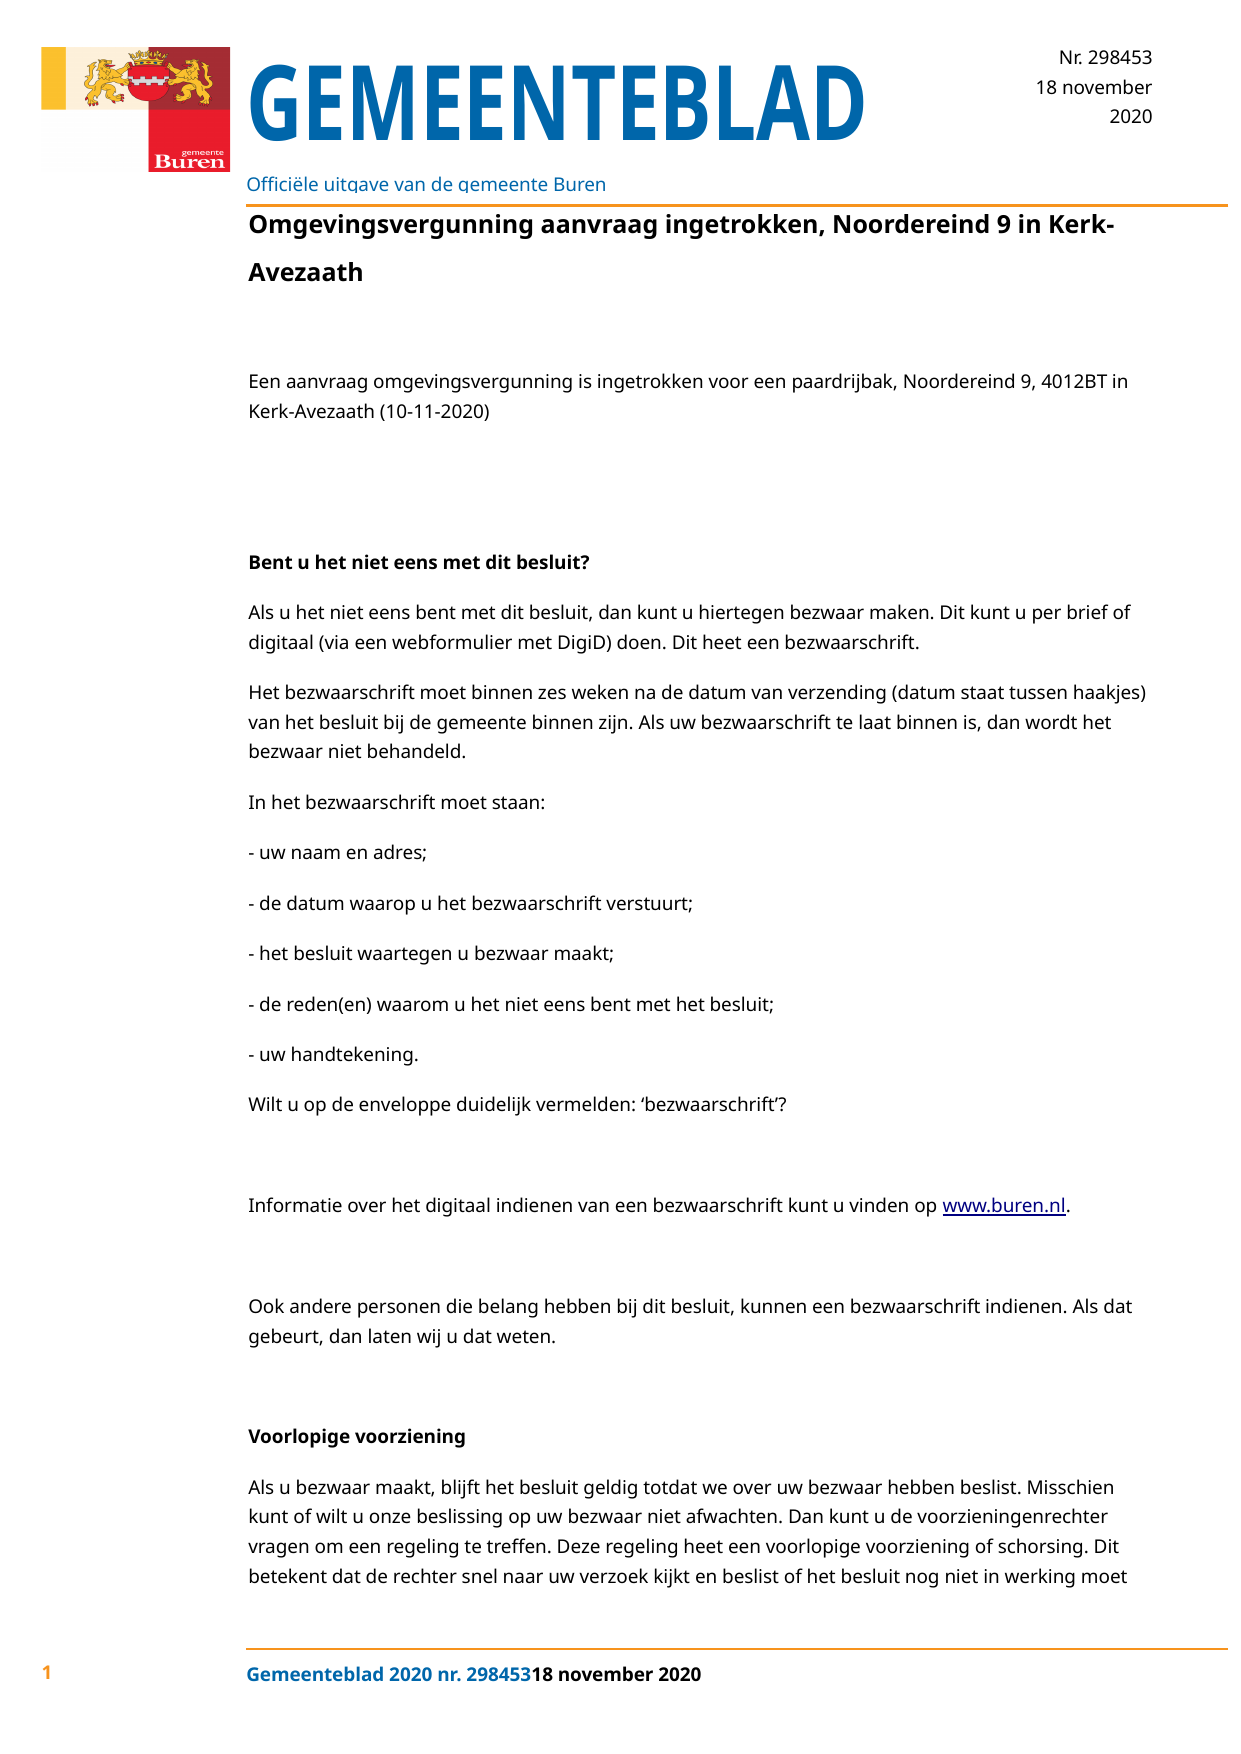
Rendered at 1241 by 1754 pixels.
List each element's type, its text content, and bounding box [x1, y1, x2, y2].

picture [41, 47, 231, 172]
text Een aanvraag omgevingsvergunning is ingetrokken voor een paardrijbak, Noordereind 9, 4012BT in Kerk-Avezaath (10-11-2020) [248, 368, 1152, 424]
text - uw naam en adres; [248, 839, 1152, 865]
text - het besluit waartegen u bezwaar maakt; [248, 940, 1152, 966]
text Als u bezwaar maakt, blijft het besluit geldig totdat we over uw bezwaar hebben beslist. Misschien kunt of wilt u onze beslissing op uw bezwaar niet afwachten. Dan kunt u de voorzieningenrechter vragen om een regeling te treffen. Deze regeling heet een voorlopige voorziening of schorsing. Dit betekent dat de rechter snel naar uw verzoek kijkt en beslist of het besluit nog niet in werking moet [248, 1474, 1152, 1589]
text Ook andere personen die belang hebben bij dit besluit, kunnen een bezwaarschrift indienen. Als dat gebeurt, dan laten wij u dat weten. [248, 1293, 1152, 1349]
text Omgevingsvergunning aanvraag ingetrokken, Noordereind 9 in Kerk-Avezaath [248, 207, 1152, 288]
text Informatie over het digitaal indienen van een bezwaarschrift kunt u vinden op www.buren.nl. [248, 1192, 1152, 1218]
text Als u het niet eens bent met dit besluit, dan kunt u hiertegen bezwaar maken. Dit kunt u per brief of digitaal (via een webformulier met DigiD) doen. Dit heet een bezwaarschrift. [248, 599, 1152, 655]
text Wilt u op de enveloppe duidelijk vermelden: ‘bezwaarschrift’? [248, 1092, 1152, 1117]
text Het bezwaarschrift moet binnen zes weken na de datum van verzending (datum staat tussen haakjes) van het besluit bij de gemeente binnen zijn. Als uw bezwaarschrift te laat binnen is, dan wordt het bezwaar niet behandeld. [248, 679, 1152, 764]
text - uw handtekening. [248, 1041, 1152, 1067]
text - de datum waarop u het bezwaarschrift verstuurt; [248, 890, 1152, 916]
text Bent u het niet eens met dit besluit? [248, 549, 1152, 575]
text - de reden(en) waarom u het niet eens bent met het besluit; [248, 991, 1152, 1017]
text In het bezwaarschrift moet staan: [248, 789, 1152, 815]
text Voorlopige voorziening [248, 1424, 1152, 1449]
